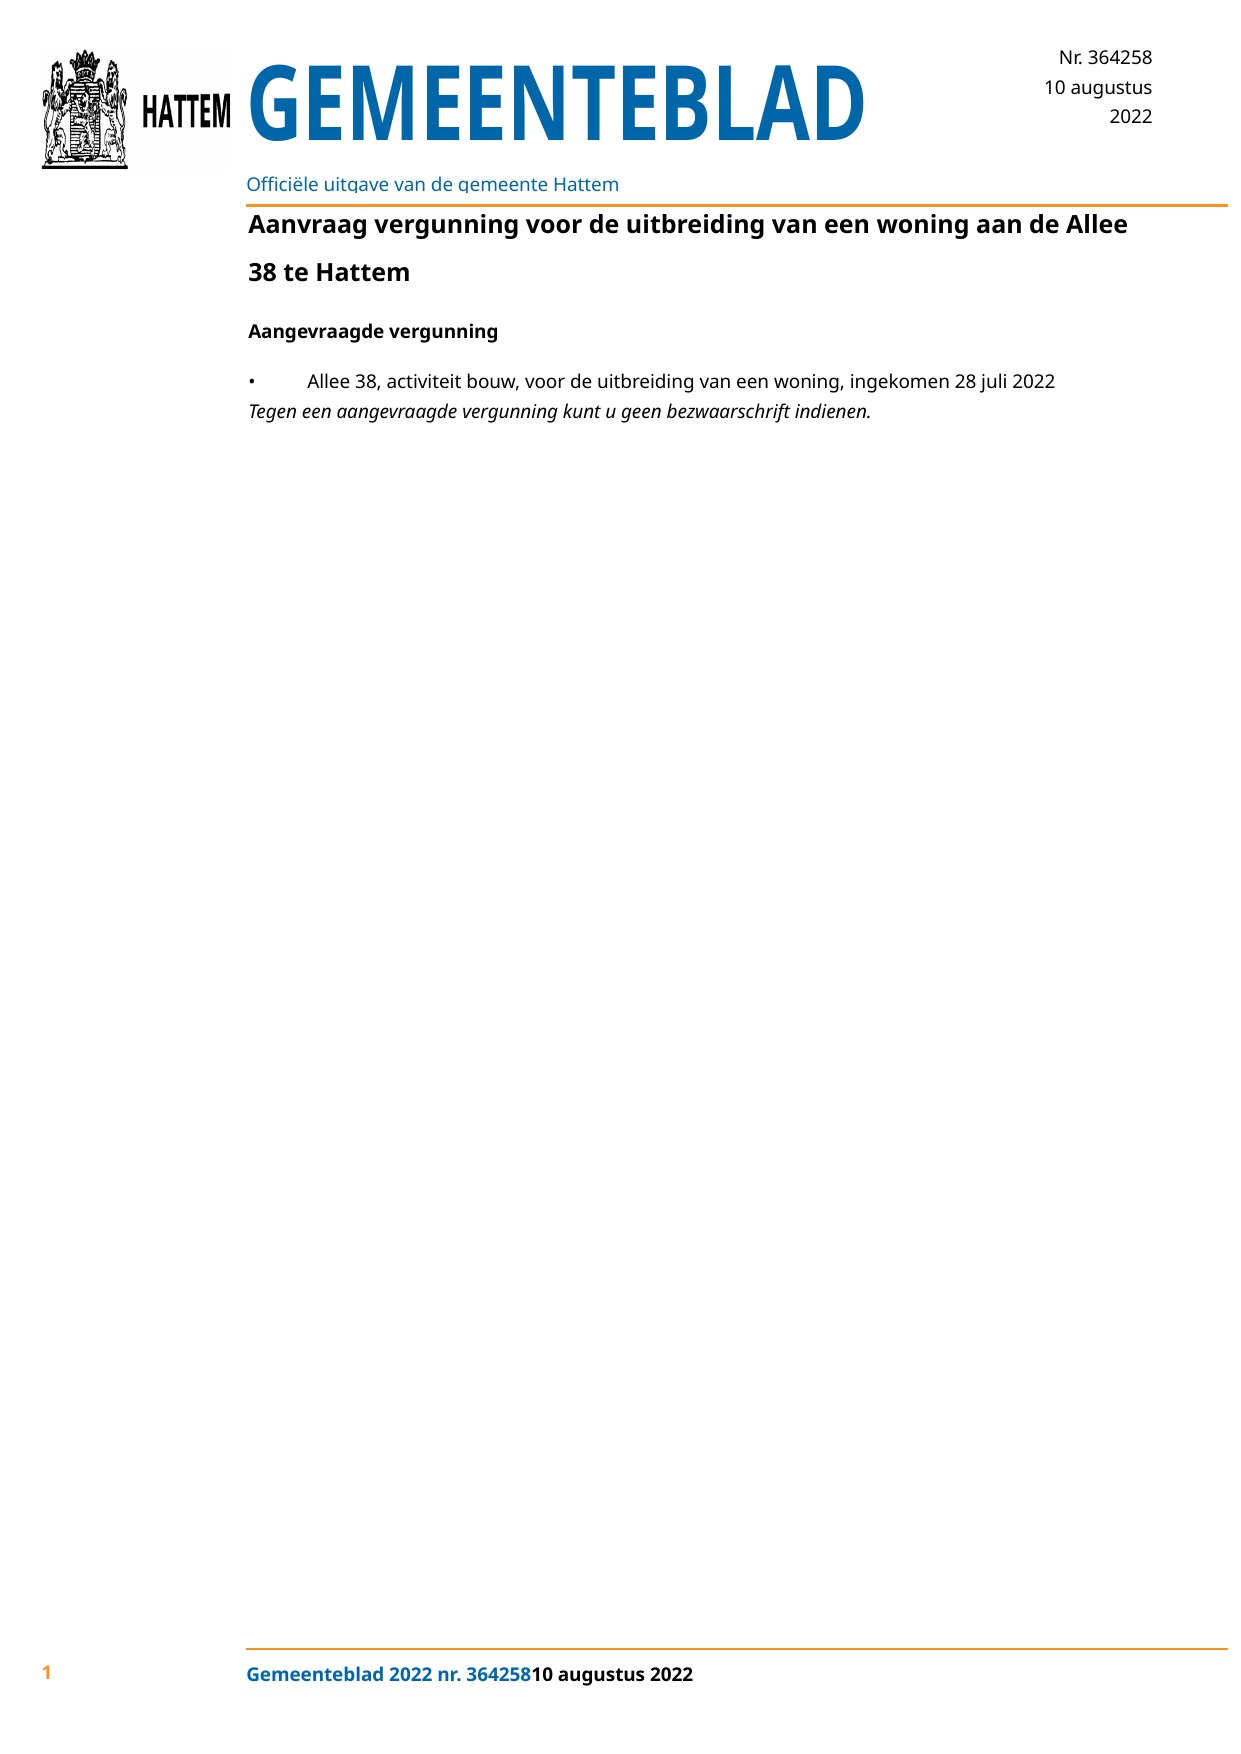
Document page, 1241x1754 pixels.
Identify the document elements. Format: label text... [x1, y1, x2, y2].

text Aangevraagde vergunning [248, 318, 1152, 344]
picture [41, 47, 231, 172]
text Aanvraag vergunning voor de uitbreiding van een woning aan de Allee 38 te Hattem [248, 207, 1152, 288]
text Tegen een aangevraagde vergunning kunt u geen bezwaarschrift indienen. [248, 398, 1152, 424]
list Allee 38, activiteit bouw, voor de uitbreiding van een woning, ingekomen 28 juli 2022 [248, 368, 1152, 394]
